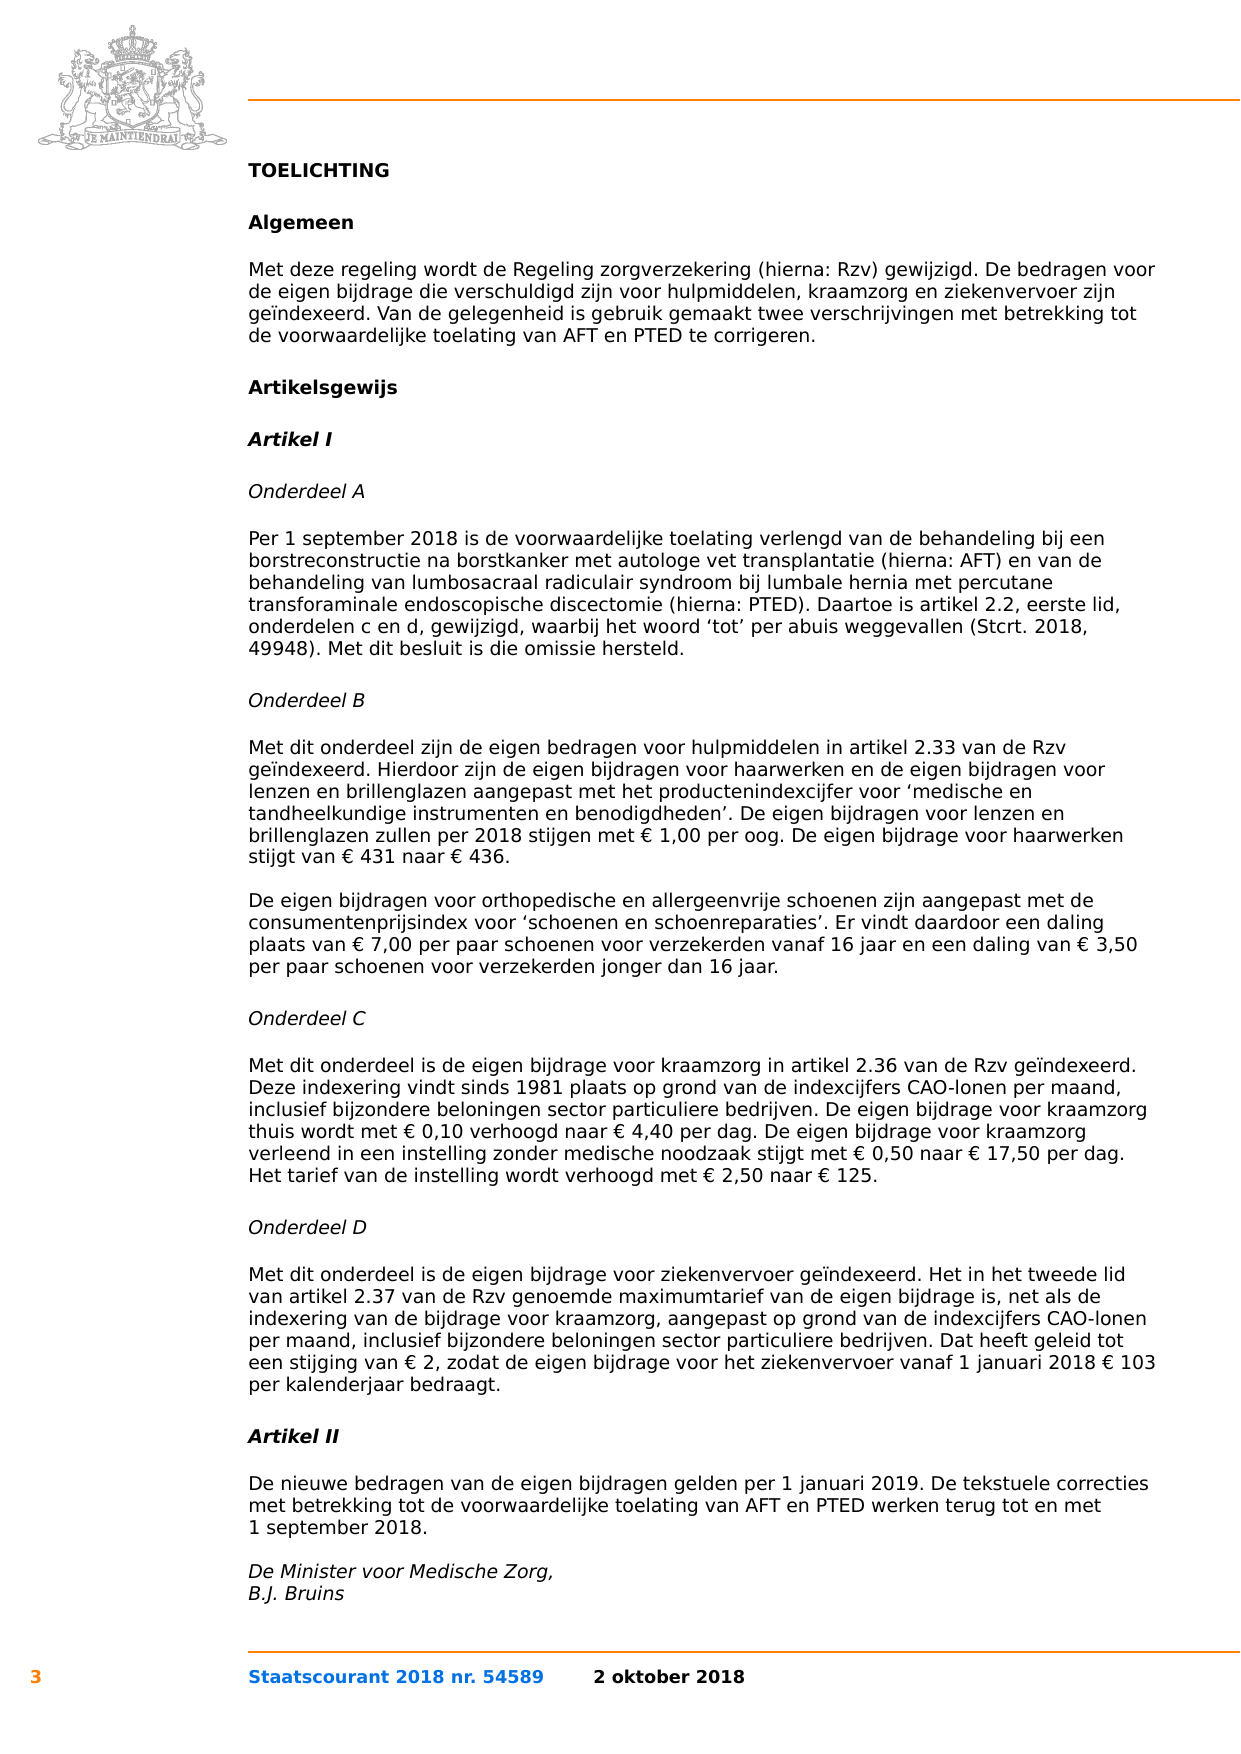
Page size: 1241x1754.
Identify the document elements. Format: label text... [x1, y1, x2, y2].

text De eigen bijdragen voor orthopedische en allergeenvrije schoenen zijn aangepast met de consumentenprijsindex voor ‘schoenen en schoenreparaties’. Er vindt daardoor een daling plaats van € 7,00 per paar schoenen voor verzekerden vanaf 16 jaar en een daling van € 3,50 per paar schoenen voor verzekerden jonger dan 16 jaar. [248, 890, 1163, 978]
text De Minister voor Medische Zorg, B.J. Bruins [248, 1561, 1163, 1605]
text Met dit onderdeel is de eigen bijdrage voor kraamzorg in artikel 2.36 van de Rzv geïndexeerd. Deze indexering vindt sinds 1981 plaats op grond van de indexcijfers CAO-lonen per maand, inclusief bijzondere beloningen sector particuliere bedrijven. De eigen bijdrage voor kraamzorg thuis wordt met € 0,10 verhoogd naar € 4,40 per dag. De eigen bijdrage voor kraamzorg verleend in een instelling zonder medische noodzaak stijgt met € 0,50 naar € 17,50 per dag. Het tarief van de instelling wordt verhoogd met € 2,50 naar € 125. [248, 1055, 1163, 1187]
subtitle Onderdeel D [248, 1217, 1163, 1239]
subtitle Algemeen [248, 212, 1163, 234]
subtitle Onderdeel A [248, 481, 1163, 503]
subtitle Artikel II [248, 1426, 1163, 1448]
text Met dit onderdeel zijn de eigen bedragen voor hulpmiddelen in artikel 2.33 van de Rzv geïndexeerd. Hierdoor zijn de eigen bijdragen voor haarwerken en de eigen bijdragen voor lenzen en brillenglazen aangepast met het productenindexcijfer voor ‘medische en tandheelkundige instrumenten en benodigdheden’. De eigen bijdragen voor lenzen en brillenglazen zullen per 2018 stijgen met € 1,00 per oog. De eigen bijdrage voor haarwerken stijgt van € 431 naar € 436. [248, 737, 1163, 868]
picture [38, 25, 227, 150]
subtitle TOELICHTING [248, 160, 1163, 182]
text De nieuwe bedragen van de eigen bijdragen gelden per 1 januari 2019. De tekstuele correcties met betrekking tot de voorwaardelijke toelating van AFT en PTED werken terug tot en met 1 september 2018. [248, 1473, 1163, 1539]
text Met dit onderdeel is de eigen bijdrage voor ziekenvervoer geïndexeerd. Het in het tweede lid van artikel 2.37 van de Rzv genoemde maximumtarief van de eigen bijdrage is, net als de indexering van de bijdrage voor kraamzorg, aangepast op grond van de indexcijfers CAO-lonen per maand, inclusief bijzondere beloningen sector particuliere bedrijven. Dat heeft geleid tot een stijging van € 2, zodat de eigen bijdrage voor het ziekenvervoer vanaf 1 januari 2018 € 103 per kalenderjaar bedraagt. [248, 1264, 1163, 1396]
text Met deze regeling wordt de Regeling zorgverzekering (hierna: Rzv) gewijzigd. De bedragen voor de eigen bijdrage die verschuldigd zijn voor hulpmiddelen, kraamzorg en ziekenvervoer zijn geïndexeerd. Van de gelegenheid is gebruik gemaakt twee verschrijvingen met betrekking tot de voorwaardelijke toelating van AFT en PTED te corrigeren. [248, 259, 1163, 347]
subtitle Onderdeel C [248, 1008, 1163, 1030]
text Per 1 september 2018 is de voorwaardelijke toelating verlengd van de behandeling bij een borstreconstructie na borstkanker met autologe vet transplantatie (hierna: AFT) en van de behandeling van lumbosacraal radiculair syndroom bij lumbale hernia met percutane transforaminale endoscopische discectomie (hierna: PTED). Daartoe is artikel 2.2, eerste lid, onderdelen c en d, gewijzigd, waarbij het woord ‘tot’ per abuis weggevallen (Stcrt. 2018, 49948). Met dit besluit is die omissie hersteld. [248, 528, 1163, 659]
subtitle Onderdeel B [248, 689, 1163, 712]
subtitle Artikel I [248, 429, 1163, 451]
subtitle Artikelsgewijs [248, 377, 1163, 399]
